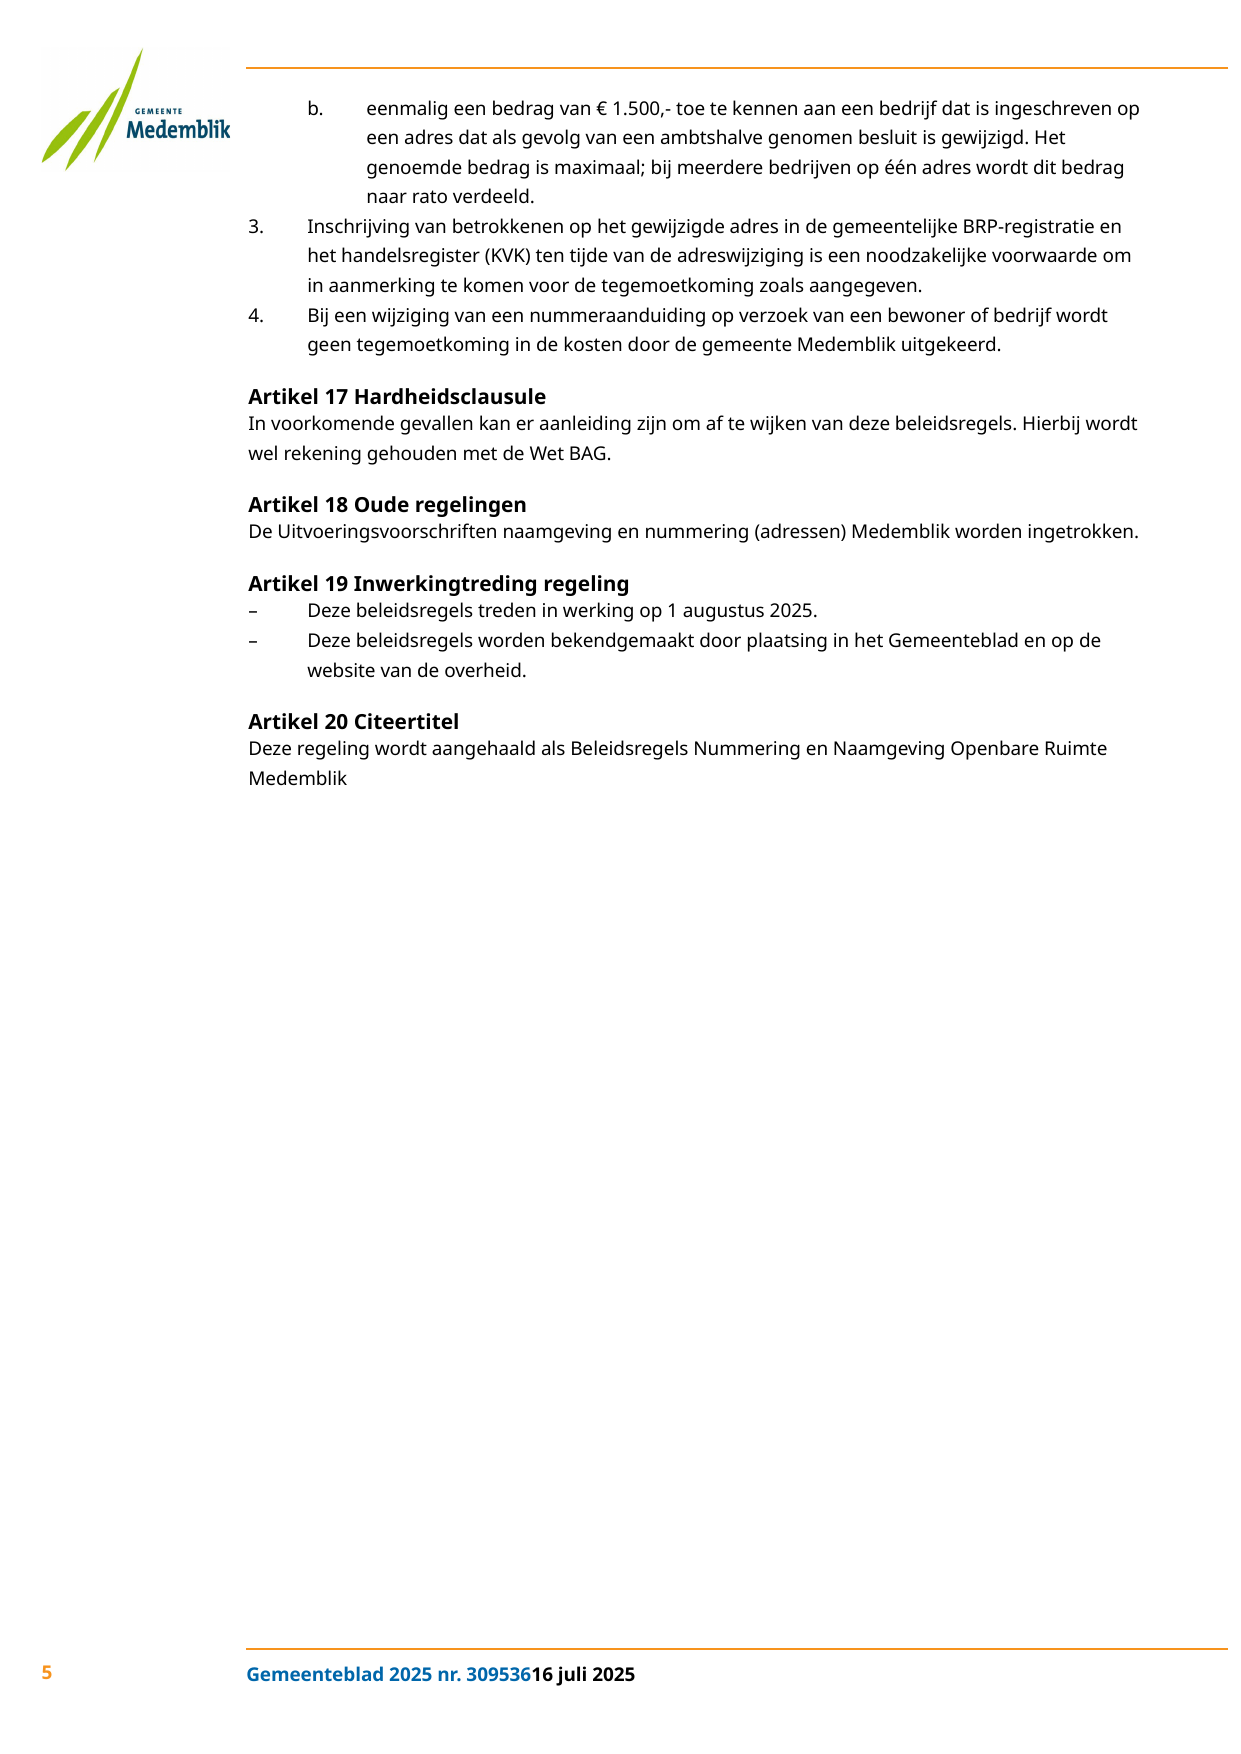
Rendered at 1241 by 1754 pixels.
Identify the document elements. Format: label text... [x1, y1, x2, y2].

text Artikel 17 Hardheidsclausule [248, 382, 1152, 410]
list Bij een wijziging van een nummeraanduiding op verzoek van een bewoner of bedrijf wordt geen tegemoetkoming in de kosten door de gemeente Medemblik uitgekeerd. [248, 302, 1152, 357]
text Deze regeling wordt aangehaald als Beleidsregels Nummering en Naamgeving Openbare Ruimte Medemblik [248, 736, 1152, 791]
list Inschrijving van betrokkenen op het gewijzigde adres in de gemeentelijke BRP-registratie en het handelsregister (KVK) ten tijde van de adreswijziging is een noodzakelijke voorwaarde om in aanmerking te komen voor de tegemoetkoming zoals aangegeven. [248, 213, 1152, 298]
list eenmalig een bedrag van € 1.500,- toe te kennen aan een bedrijf dat is ingeschreven op een adres dat als gevolg van een ambtshalve genomen besluit is gewijzigd. Het genoemde bedrag is maximaal; bij meerdere bedrijven op één adres wordt dit bedrag naar rato verdeeld. [307, 95, 1152, 209]
text In voorkomende gevallen kan er aanleiding zijn om af te wijken van deze beleidsregels. Hierbij wordt wel rekening gehouden met de Wet BAG. [248, 410, 1152, 466]
text Artikel 18 Oude regelingen [248, 490, 1152, 519]
list Deze beleidsregels treden in werking op 1 augustus 2025. [248, 598, 1152, 623]
text Artikel 19 Inwerkingtreding regeling [248, 569, 1152, 598]
list Deze beleidsregels worden bekendgemaakt door plaatsing in het Gemeenteblad en op de website van de overheid. [248, 627, 1152, 682]
text De Uitvoeringsvoorschriften naamgeving en nummering (adressen) Medemblik worden ingetrokken. [248, 519, 1152, 544]
picture [41, 47, 231, 172]
text Artikel 20 Citeertitel [248, 707, 1152, 736]
